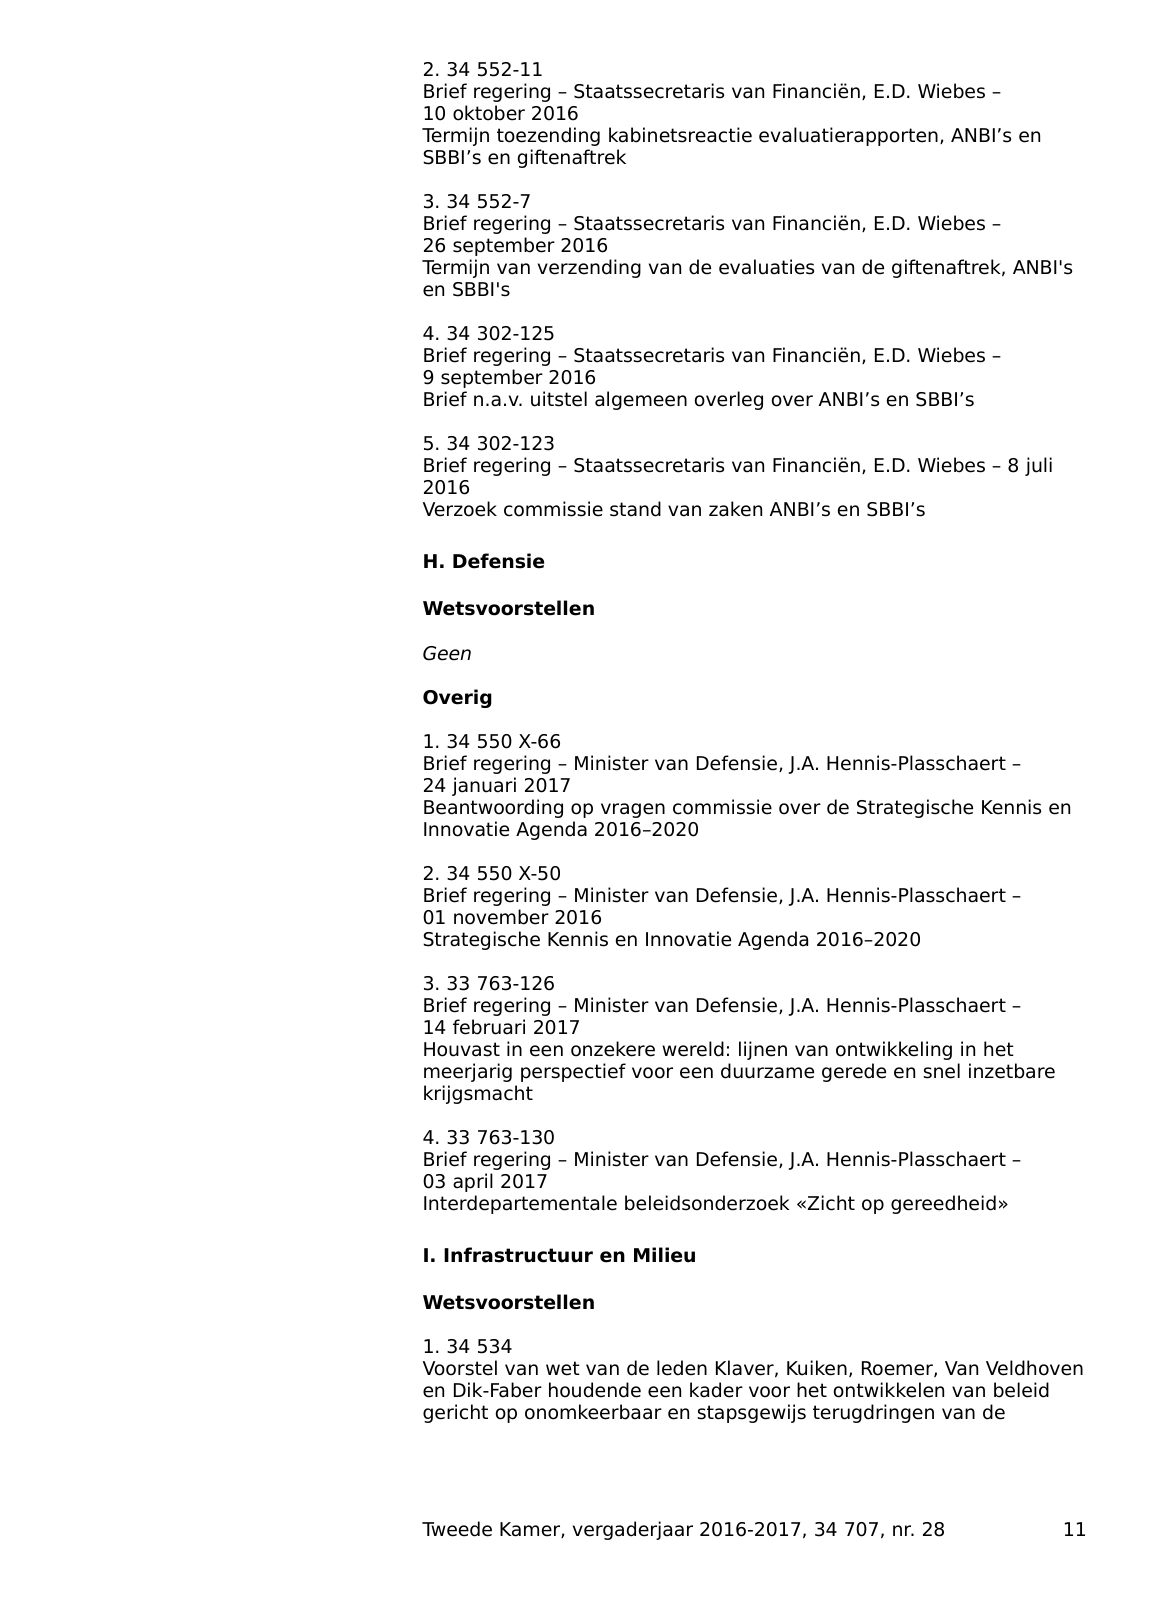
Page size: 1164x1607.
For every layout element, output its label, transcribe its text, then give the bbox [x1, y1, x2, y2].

subtitle Overig [422, 687, 1087, 708]
text Interdepartementale beleidsonderzoek «Zicht op gereedheid» [422, 1193, 1087, 1215]
text 1. 34 550 X-66 [422, 731, 1087, 753]
text Brief regering – Staatssecretaris van Financiën, E.D. Wiebes – 10 oktober 2016 [422, 81, 1087, 125]
text 2. 34 552-11 [422, 59, 1087, 81]
subtitle Wetsvoorstellen [422, 598, 1087, 620]
text Brief regering – Minister van Defensie, J.A. Hennis-Plasschaert – 01 november 2016 [422, 885, 1087, 929]
text Geen [422, 642, 1087, 664]
text 5. 34 302-123 [422, 433, 1087, 455]
text Brief regering – Staatssecretaris van Financiën, E.D. Wiebes – 8 juli 2016 [422, 455, 1087, 499]
text Verzoek commissie stand van zaken ANBI’s en SBBI’s [422, 499, 1087, 521]
text Termijn toezending kabinetsreactie evaluatierapporten, ANBI’s en SBBI’s en giftenaftrek [422, 125, 1087, 169]
text Brief regering – Staatssecretaris van Financiën, E.D. Wiebes – 26 september 2016 [422, 213, 1087, 257]
text Houvast in een onzekere wereld: lijnen van ontwikkeling in het meerjarig perspectief voor een duurzame gerede en snel inzetbare krijgsmacht [422, 1039, 1087, 1105]
text 4. 34 302-125 [422, 323, 1087, 345]
text 4. 33 763-130 [422, 1127, 1087, 1149]
subtitle I. Infrastructuur en Milieu [422, 1245, 1087, 1267]
text Brief regering – Minister van Defensie, J.A. Hennis-Plasschaert – 24 januari 2017 [422, 753, 1087, 797]
subtitle H. Defensie [422, 551, 1087, 573]
text Brief n.a.v. uitstel algemeen overleg over ANBI’s en SBBI’s [422, 389, 1087, 411]
text 1. 34 534 [422, 1336, 1087, 1358]
text 3. 34 552-7 [422, 191, 1087, 213]
text Voorstel van wet van de leden Klaver, Kuiken, Roemer, Van Veldhoven en Dik-Faber houdende een kader voor het ontwikkelen van beleid gericht op onomkeerbaar en stapsgewijs terugdringen van de [422, 1358, 1087, 1424]
text 2. 34 550 X-50 [422, 863, 1087, 885]
text Strategische Kennis en Innovatie Agenda 2016–2020 [422, 929, 1087, 951]
text Brief regering – Minister van Defensie, J.A. Hennis-Plasschaert – 03 april 2017 [422, 1149, 1087, 1193]
text Brief regering – Minister van Defensie, J.A. Hennis-Plasschaert – 14 februari 2017 [422, 995, 1087, 1039]
text Beantwoording op vragen commissie over de Strategische Kennis en Innovatie Agenda 2016–2020 [422, 797, 1087, 841]
text Brief regering – Staatssecretaris van Financiën, E.D. Wiebes – 9 september 2016 [422, 345, 1087, 389]
text Termijn van verzending van de evaluaties van de giftenaftrek, ANBI's en SBBI's [422, 257, 1087, 301]
text 3. 33 763-126 [422, 973, 1087, 995]
subtitle Wetsvoorstellen [422, 1292, 1087, 1314]
